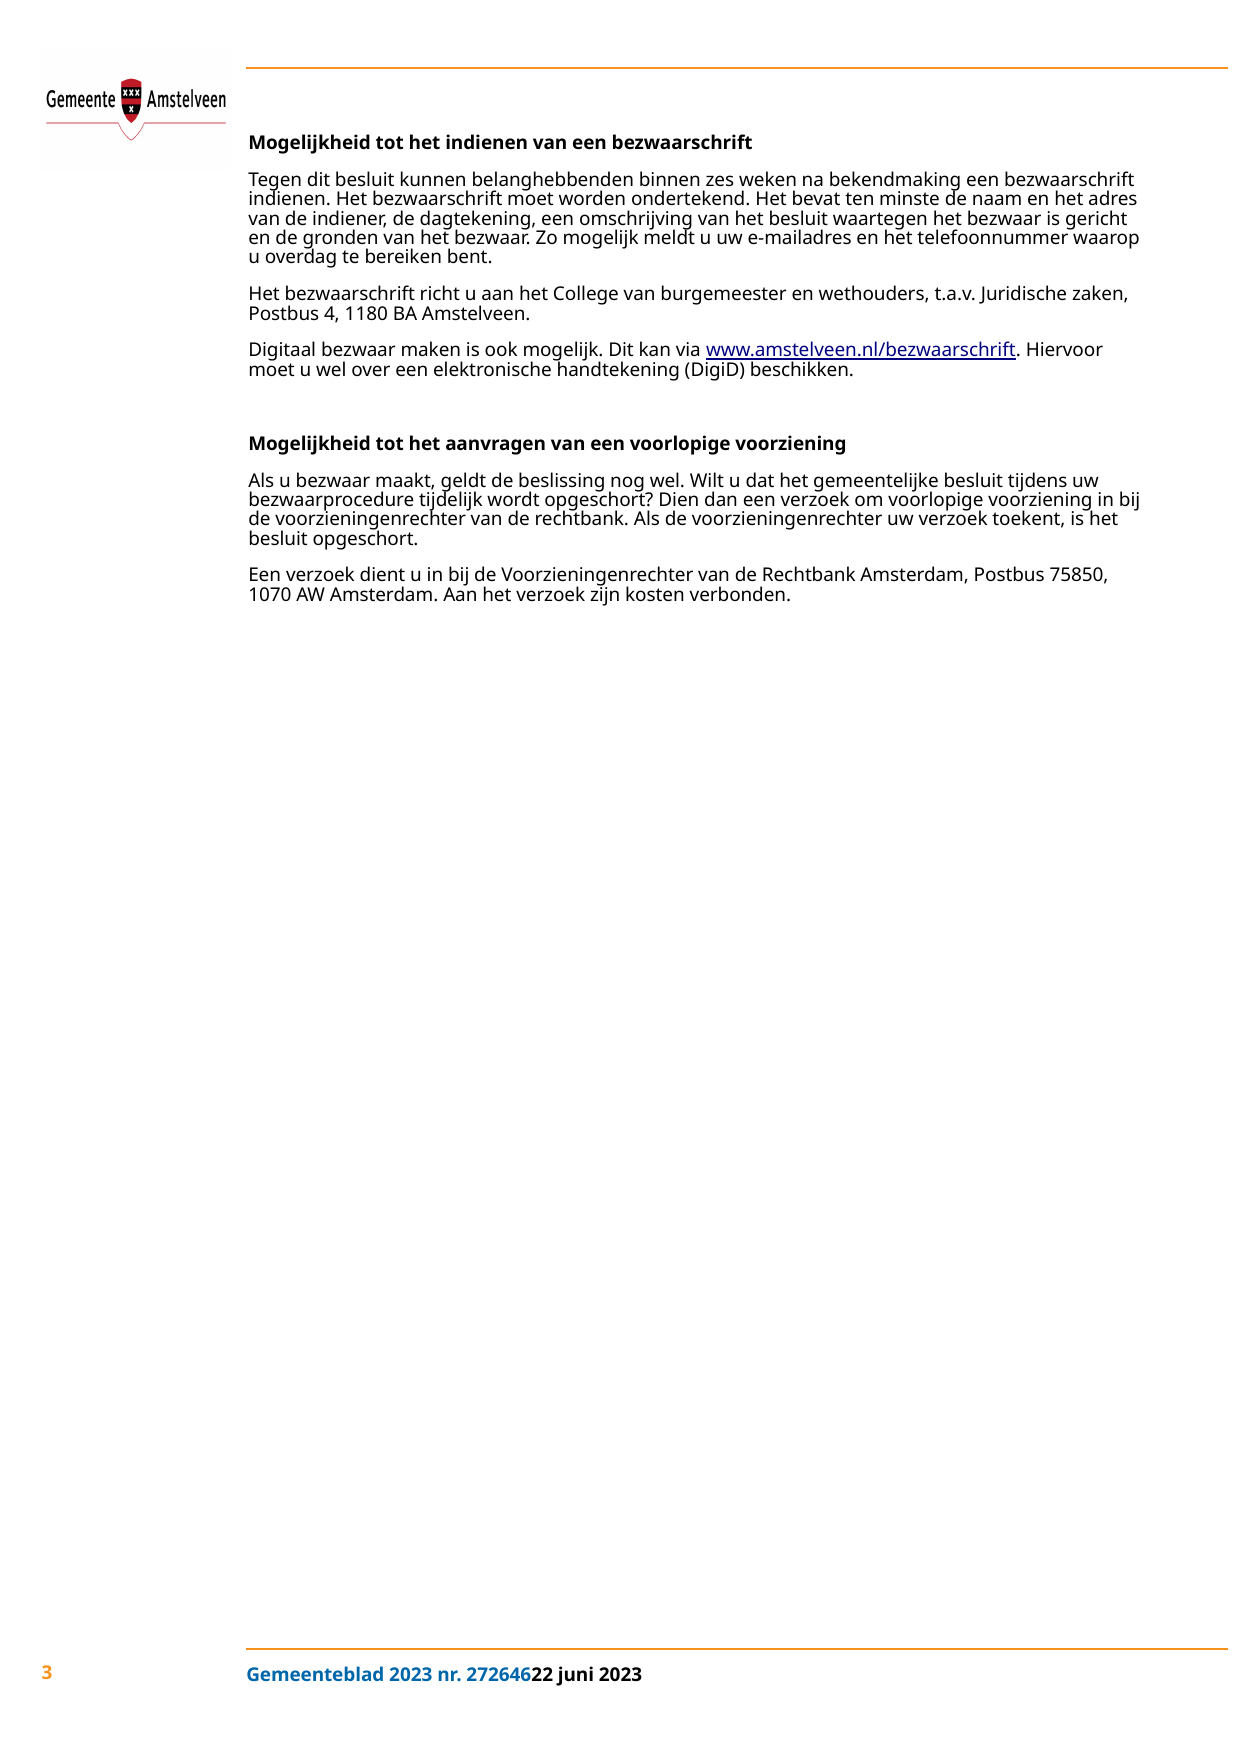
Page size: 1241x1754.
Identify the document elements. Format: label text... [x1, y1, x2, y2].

text Digitaal bezwaar maken is ook mogelijk. Dit kan via www.amstelveen.nl/bezwaarschrift. Hiervoor moet u wel over een elektronische handtekening (DigiD) beschikken. [248, 341, 1152, 380]
text Een verzoek dient u in bij de Voorzieningenrechter van de Rechtbank Amsterdam, Postbus 75850, 1070 AW Amsterdam. Aan het verzoek zijn kosten verbonden. [248, 566, 1152, 605]
text Het bezwaarschrift richt u aan het College van burgemeester en wethouders, t.a.v. Juridische zaken, Postbus 4, 1180 BA Amstelveen. [248, 285, 1152, 324]
text Als u bezwaar maakt, geldt de beslissing nog wel. Wilt u dat het gemeentelijke besluit tijdens uw bezwaarprocedure tijdelijk wordt opgeschort? Dien dan een verzoek om voorlopige voorziening in bij de voorzieningenrechter van de rechtbank. Als de voorzieningenrechter uw verzoek toekent, is het besluit opgeschort. [248, 472, 1152, 549]
text Mogelijkheid tot het indienen van een bezwaarschrift [248, 134, 1152, 153]
text Tegen dit besluit kunnen belanghebbenden binnen zes weken na bekendmaking een bezwaarschrift indienen. Het bezwaarschrift moet worden ondertekend. Het bevat ten minste de naam en het adres van de indiener, de dagtekening, een omschrijving van het besluit waartegen het bezwaar is gericht en de gronden van het bezwaar. Zo mogelijk meldt u uw e-mailadres en het telefoonnummer waarop u overdag te bereiken bent. [248, 171, 1152, 267]
picture [41, 47, 231, 172]
text Mogelijkheid tot het aanvragen van een voorlopige voorziening [248, 435, 1152, 454]
